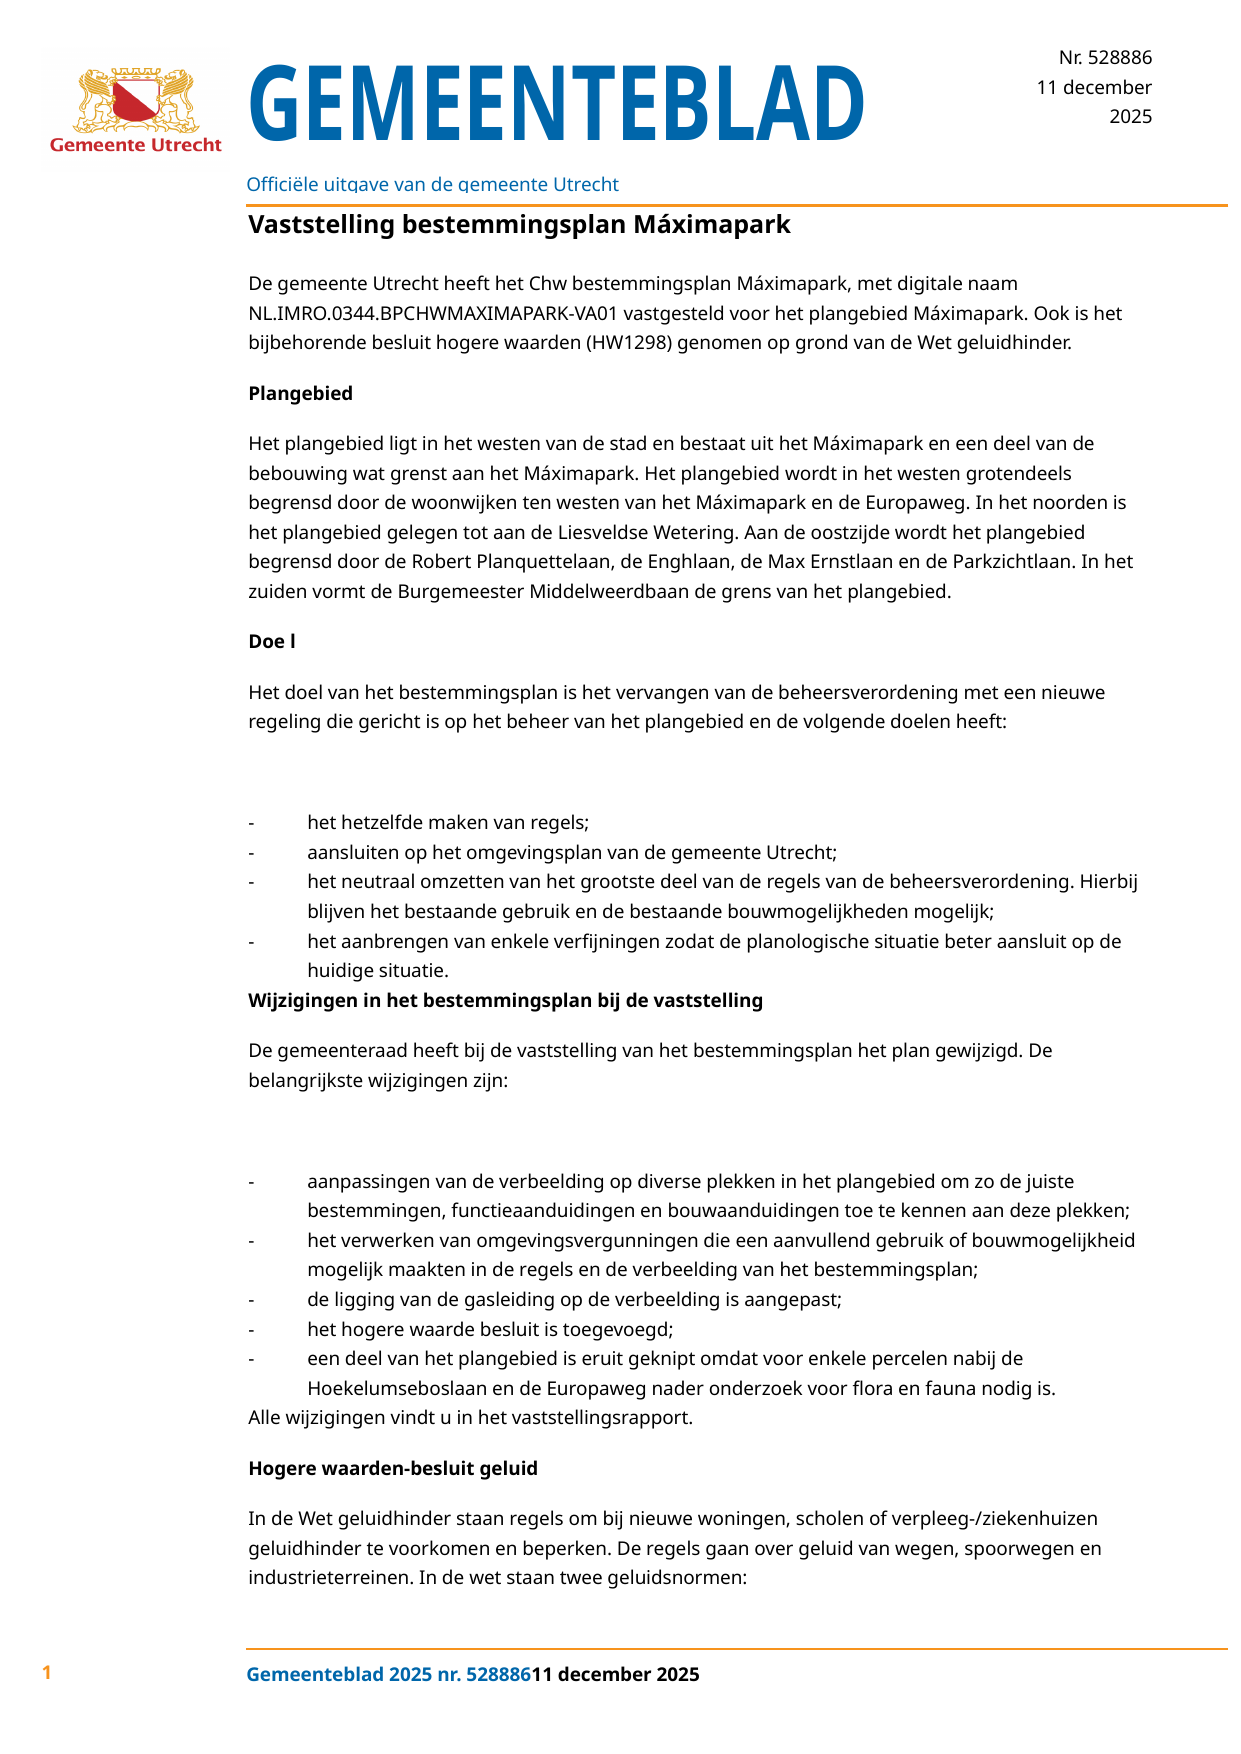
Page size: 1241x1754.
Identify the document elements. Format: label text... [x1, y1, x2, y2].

list een deel van het plangebied is eruit geknipt omdat voor enkele percelen nabij de Hoekelumseboslaan en de Europaweg nader onderzoek voor flora en fauna nodig is. [248, 1345, 1152, 1401]
list aanpassingen van de verbeelding op diverse plekken in het plangebied om zo de juiste bestemmingen, functieaanduidingen en bouwaanduidingen toe te kennen aan deze plekken; [248, 1168, 1152, 1223]
text Plangebied [248, 380, 1152, 406]
text De gemeente Utrecht heeft het Chw bestemmingsplan Máximapark, met digitale naam NL.IMRO.0344.BPCHWMAXIMAPARK-VA01 vastgesteld voor het plangebied Máximapark. Ook is het bijbehorende besluit hogere waarden (HW1298) genomen op grond van de Wet geluidhinder. [248, 270, 1152, 355]
list aansluiten op het omgevingsplan van de gemeente Utrecht; [248, 839, 1152, 865]
text Alle wijzigingen vindt u in het vaststellingsrapport. [248, 1404, 1152, 1430]
text Vaststelling bestemmingsplan Máximapark [248, 207, 1152, 241]
picture [41, 47, 231, 172]
list de ligging van de gasleiding op de verbeelding is aangepast; [248, 1286, 1152, 1312]
text Het plangebied ligt in het westen van de stad en bestaat uit het Máximapark en een deel van de bebouwing wat grenst aan het Máximapark. Het plangebied wordt in het westen grotendeels begrensd door de woonwijken ten westen van het Máximapark en de Europaweg. In het noorden is het plangebied gelegen tot aan de Liesveldse Wetering. Aan de oostzijde wordt het plangebied begrensd door de Robert Planquettelaan, de Enghlaan, de Max Ernstlaan en de Parkzichtlaan. In het zuiden vormt de Burgemeester Middelweerdbaan de grens van het plangebied. [248, 430, 1152, 604]
list het verwerken van omgevingsvergunningen die een aanvullend gebruik of bouwmogelijkheid mogelijk maakten in de regels en de verbeelding van het bestemmingsplan; [248, 1227, 1152, 1282]
text Hogere waarden-besluit geluid [248, 1455, 1152, 1481]
list het neutraal omzetten van het grootste deel van de regels van de beheersverordening. Hierbij blijven het bestaande gebruik en de bestaande bouwmogelijkheden mogelijk; [248, 869, 1152, 924]
text Doe l [248, 629, 1152, 654]
text Het doel van het bestemmingsplan is het vervangen van de beheersverordening met een nieuwe regeling die gericht is op het beheer van het plangebied en de volgende doelen heeft: [248, 679, 1152, 734]
list het hetzelfde maken van regels; [248, 809, 1152, 835]
text De gemeenteraad heeft bij de vaststelling van het bestemmingsplan het plan gewijzigd. De belangrijkste wijzigingen zijn: [248, 1037, 1152, 1093]
text In de Wet geluidhinder staan regels om bij nieuwe woningen, scholen of verpleeg-/ziekenhuizen geluidhinder te voorkomen en beperken. De regels gaan over geluid van wegen, spoorwegen en industrieterreinen. In de wet staan twee geluidsnormen: [248, 1505, 1152, 1590]
list het hogere waarde besluit is toegevoegd; [248, 1316, 1152, 1341]
list het aanbrengen van enkele verfijningen zodat de planologische situatie beter aansluit op de huidige situatie. [248, 928, 1152, 983]
text Wijzigingen in het bestemmingsplan bij de vaststelling [248, 987, 1152, 1013]
